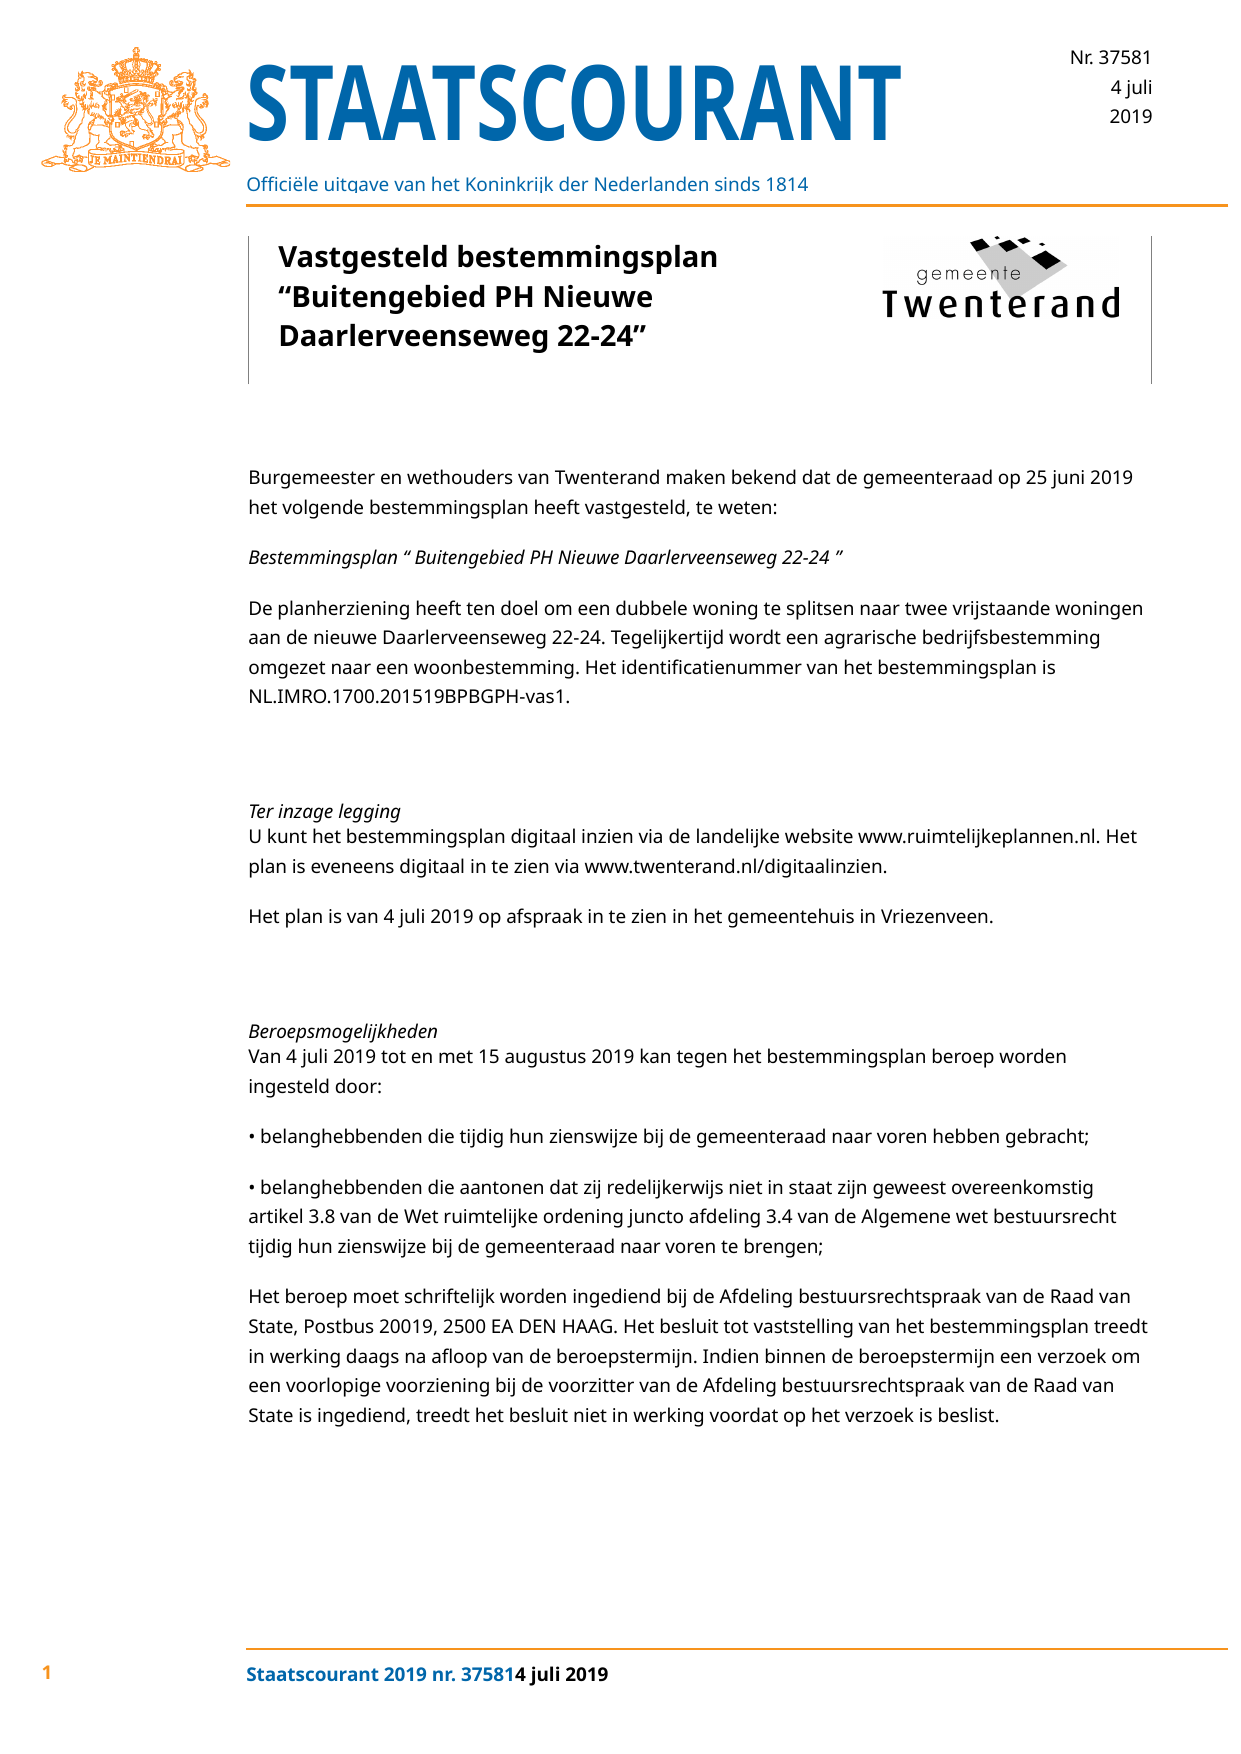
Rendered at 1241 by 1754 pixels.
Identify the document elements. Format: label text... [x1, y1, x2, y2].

text • belanghebbenden die aantonen dat zij redelijkerwijs niet in staat zijn geweest overeenkomstig artikel 3.8 van de Wet ruimtelijke ordening juncto afdeling 3.4 van de Algemene wet bestuursrecht tijdig hun zienswijze bij de gemeenteraad naar voren te brengen; [248, 1174, 1152, 1259]
text Het beroep moet schriftelijk worden ingediend bij de Afdeling bestuursrechtspraak van de Raad van State, Postbus 20019, 2500 EA DEN HAAG. Het besluit tot vaststelling van het bestemmingsplan treedt in werking daags na afloop van de beroepstermijn. Indien binnen de beroepstermijn een verzoek om een voorlopige voorziening bij de voorzitter van de Afdeling bestuursrechtspraak van de Raad van State is ingediend, treedt het besluit niet in werking voordat op het verzoek is beslist. [248, 1284, 1152, 1428]
picture [882, 236, 1119, 319]
text Burgemeester en wethouders van Twenterand maken bekend dat de gemeenteraad op 25 juni 2019 het volgende bestemmingsplan heeft vastgesteld, te weten: [248, 464, 1152, 520]
text De planherziening heeft ten doel om een dubbele woning te splitsen naar twee vrijstaande woningen aan de nieuwe Daarlerveenseweg 22-24. Tegelijkertijd wordt een agrarische bedrijfsbestemming omgezet naar een woonbestemming. Het identificatienummer van het bestemmingsplan is NL.IMRO.1700.201519BPBGPH-vas1. [248, 595, 1152, 709]
text Van 4 juli 2019 tot en met 15 augustus 2019 kan tegen het bestemmingsplan beroep worden ingesteld door: [248, 1044, 1152, 1099]
text Beroepsmogelijkheden [248, 1018, 1152, 1044]
picture [41, 47, 231, 172]
text U kunt het bestemmingsplan digitaal inzien via de landelijke website www.ruimtelijkeplannen.nl. Het plan is eveneens digitaal in te zien via www.twenterand.nl/digitaalinzien. [248, 824, 1152, 879]
text • belanghebbenden die tijdig hun zienswijze bij de gemeenteraad naar voren hebben gebracht; [248, 1124, 1152, 1149]
text Bestemmingsplan “ Buitengebied PH Nieuwe Daarlerveenseweg 22-24 ” [248, 544, 1152, 570]
text Ter inzage legging [248, 798, 1152, 824]
text Het plan is van 4 juli 2019 op afspraak in te zien in het gemeentehuis in Vriezenveen. [248, 904, 1152, 929]
table_header [850, 236, 1151, 384]
table_header Vastgesteld bestemmingsplan “Buitengebied PH Nieuwe Daarlerveenseweg 22-24” [249, 236, 850, 384]
